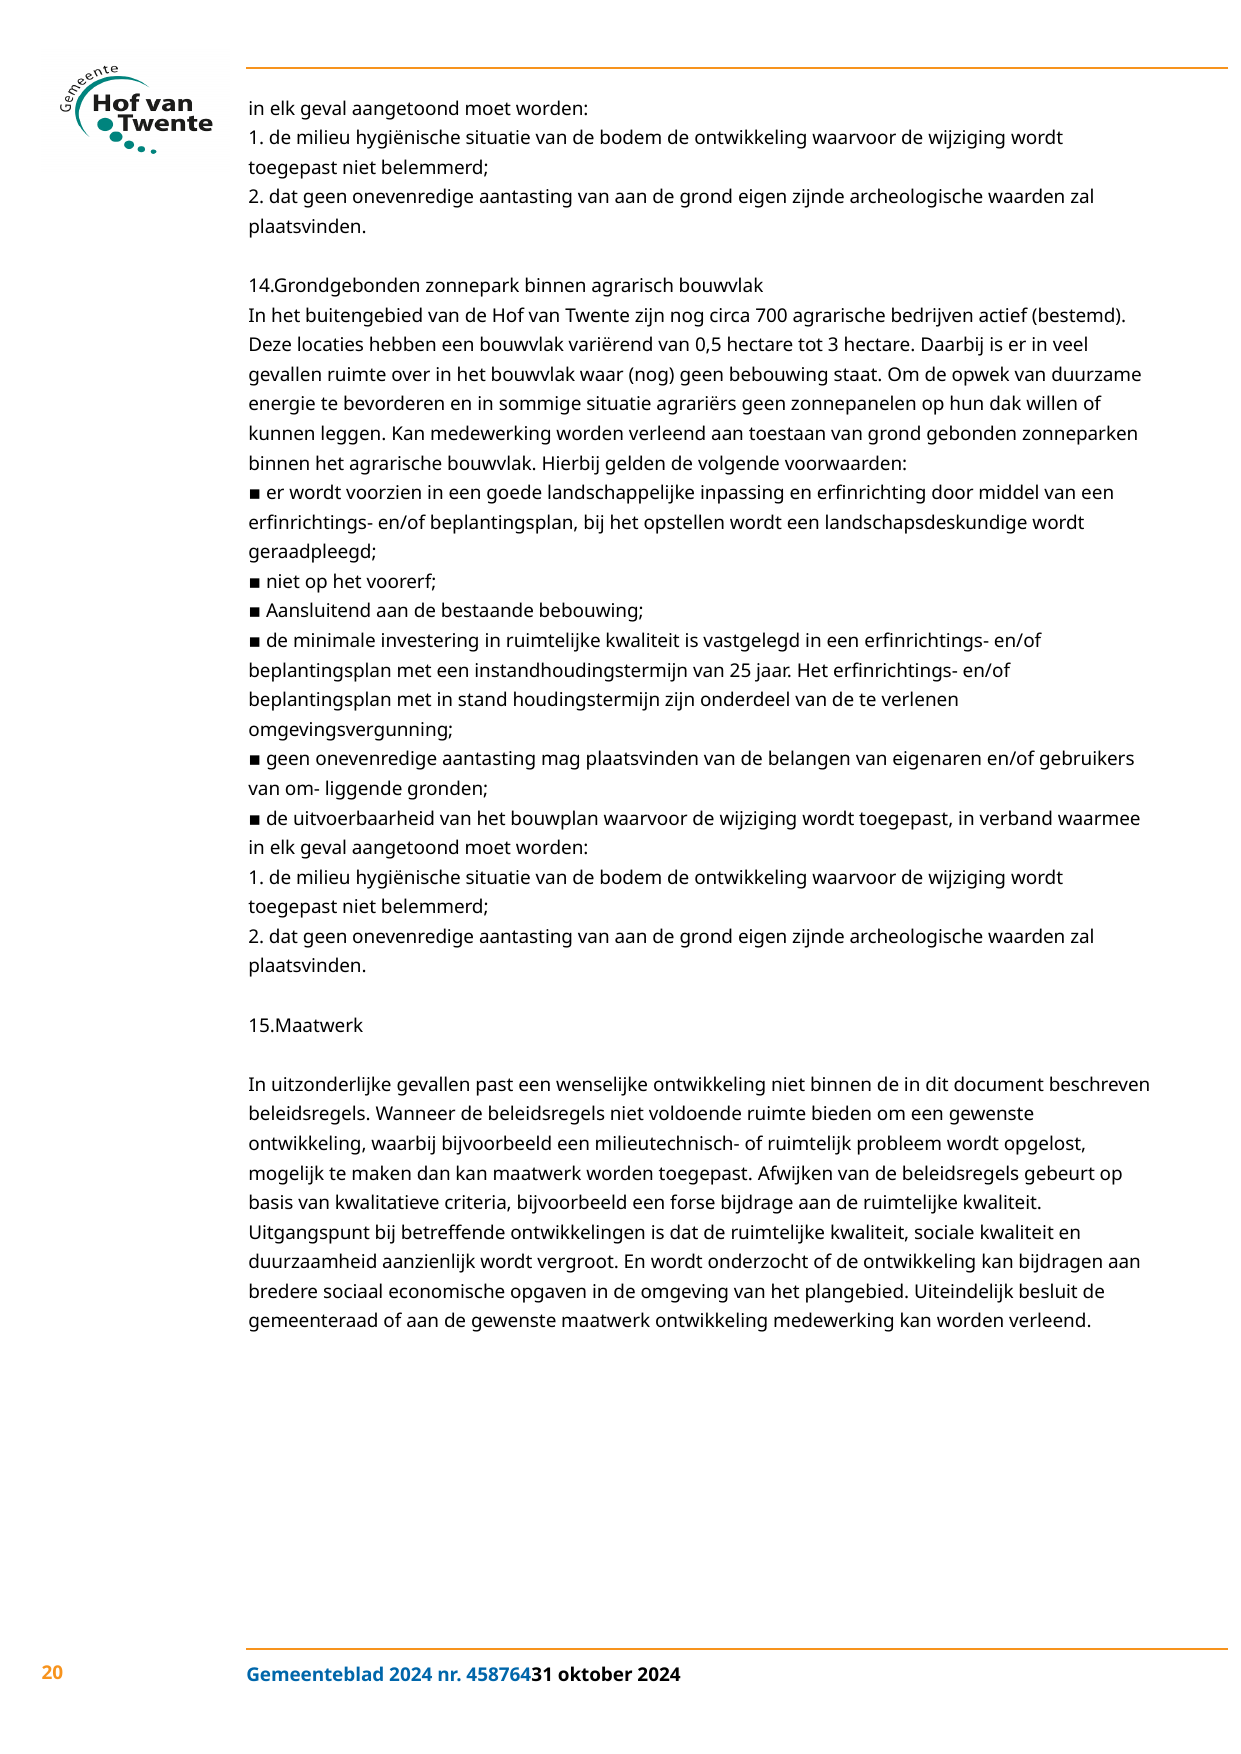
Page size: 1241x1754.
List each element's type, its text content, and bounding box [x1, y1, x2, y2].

text 1. de milieu hygiënische situatie van de bodem de ontwikkeling waarvoor de wijziging wordt toegepast niet belemmerd; [248, 124, 1152, 180]
text In uitzonderlijke gevallen past een wenselijke ontwikkeling niet binnen de in dit document beschreven beleidsregels. Wanneer de beleidsregels niet voldoende ruimte bieden om een gewenste ontwikkeling, waarbij bijvoorbeeld een milieutechnisch- of ruimtelijk probleem wordt opgelost, mogelijk te maken dan kan maatwerk worden toegepast. Afwijken van de beleidsregels gebeurt op basis van kwalitatieve criteria, bijvoorbeeld een forse bijdrage aan de ruimtelijke kwaliteit. Uitgangspunt bij betreffende ontwikkelingen is dat de ruimtelijke kwaliteit, sociale kwaliteit en duurzaamheid aanzienlijk wordt vergroot. En wordt onderzocht of de ontwikkeling kan bijdragen aan bredere sociaal economische opgaven in de omgeving van het plangebied. Uiteindelijk besluit de gemeenteraad of aan de gewenste maatwerk ontwikkeling medewerking kan worden verleend. [248, 1071, 1152, 1333]
text 15.Maatwerk [248, 1012, 1152, 1038]
text 14.Grondgebonden zonnepark binnen agrarisch bouwvlak [248, 272, 1152, 298]
text ▪ geen onevenredige aantasting mag plaatsvinden van de belangen van eigenaren en/of gebruikers van om- liggende gronden; [248, 746, 1152, 801]
text ▪ de minimale investering in ruimtelijke kwaliteit is vastgelegd in een erfinrichtings- en/of beplantingsplan met een instandhoudingstermijn van 25 jaar. Het erfinrichtings- en/of beplantingsplan met in stand houdingstermijn zijn onderdeel van de te verlenen omgevingsvergunning; [248, 627, 1152, 742]
text ▪ Aansluitend aan de bestaande bebouwing; [248, 598, 1152, 623]
text ▪ de uitvoerbaarheid van het bouwplan waarvoor de wijziging wordt toegepast, in verband waarmee in elk geval aangetoond moet worden: [248, 805, 1152, 860]
picture [41, 47, 231, 172]
text in elk geval aangetoond moet worden: [248, 95, 1152, 121]
text 2. dat geen onevenredige aantasting van aan de grond eigen zijnde archeologische waarden zal plaatsvinden. [248, 923, 1152, 978]
text 1. de milieu hygiënische situatie van de bodem de ontwikkeling waarvoor de wijziging wordt toegepast niet belemmerd; [248, 864, 1152, 919]
text ▪ er wordt voorzien in een goede landschappelijke inpassing en erfinrichting door middel van een erfinrichtings- en/of beplantingsplan, bij het opstellen wordt een landschapsdeskundige wordt geraadpleegd; [248, 479, 1152, 564]
text ▪ niet op het voorerf; [248, 568, 1152, 594]
text 2. dat geen onevenredige aantasting van aan de grond eigen zijnde archeologische waarden zal plaatsvinden. [248, 183, 1152, 239]
text In het buitengebied van de Hof van Twente zijn nog circa 700 agrarische bedrijven actief (bestemd). Deze locaties hebben een bouwvlak variërend van 0,5 hectare tot 3 hectare. Daarbij is er in veel gevallen ruimte over in het bouwvlak waar (nog) geen bebouwing staat. Om de opwek van duurzame energie te bevorderen en in sommige situatie agrariërs geen zonnepanelen op hun dak willen of kunnen leggen. Kan medewerking worden verleend aan toestaan van grond gebonden zonneparken binnen het agrarische bouwvlak. Hierbij gelden de volgende voorwaarden: [248, 302, 1152, 476]
